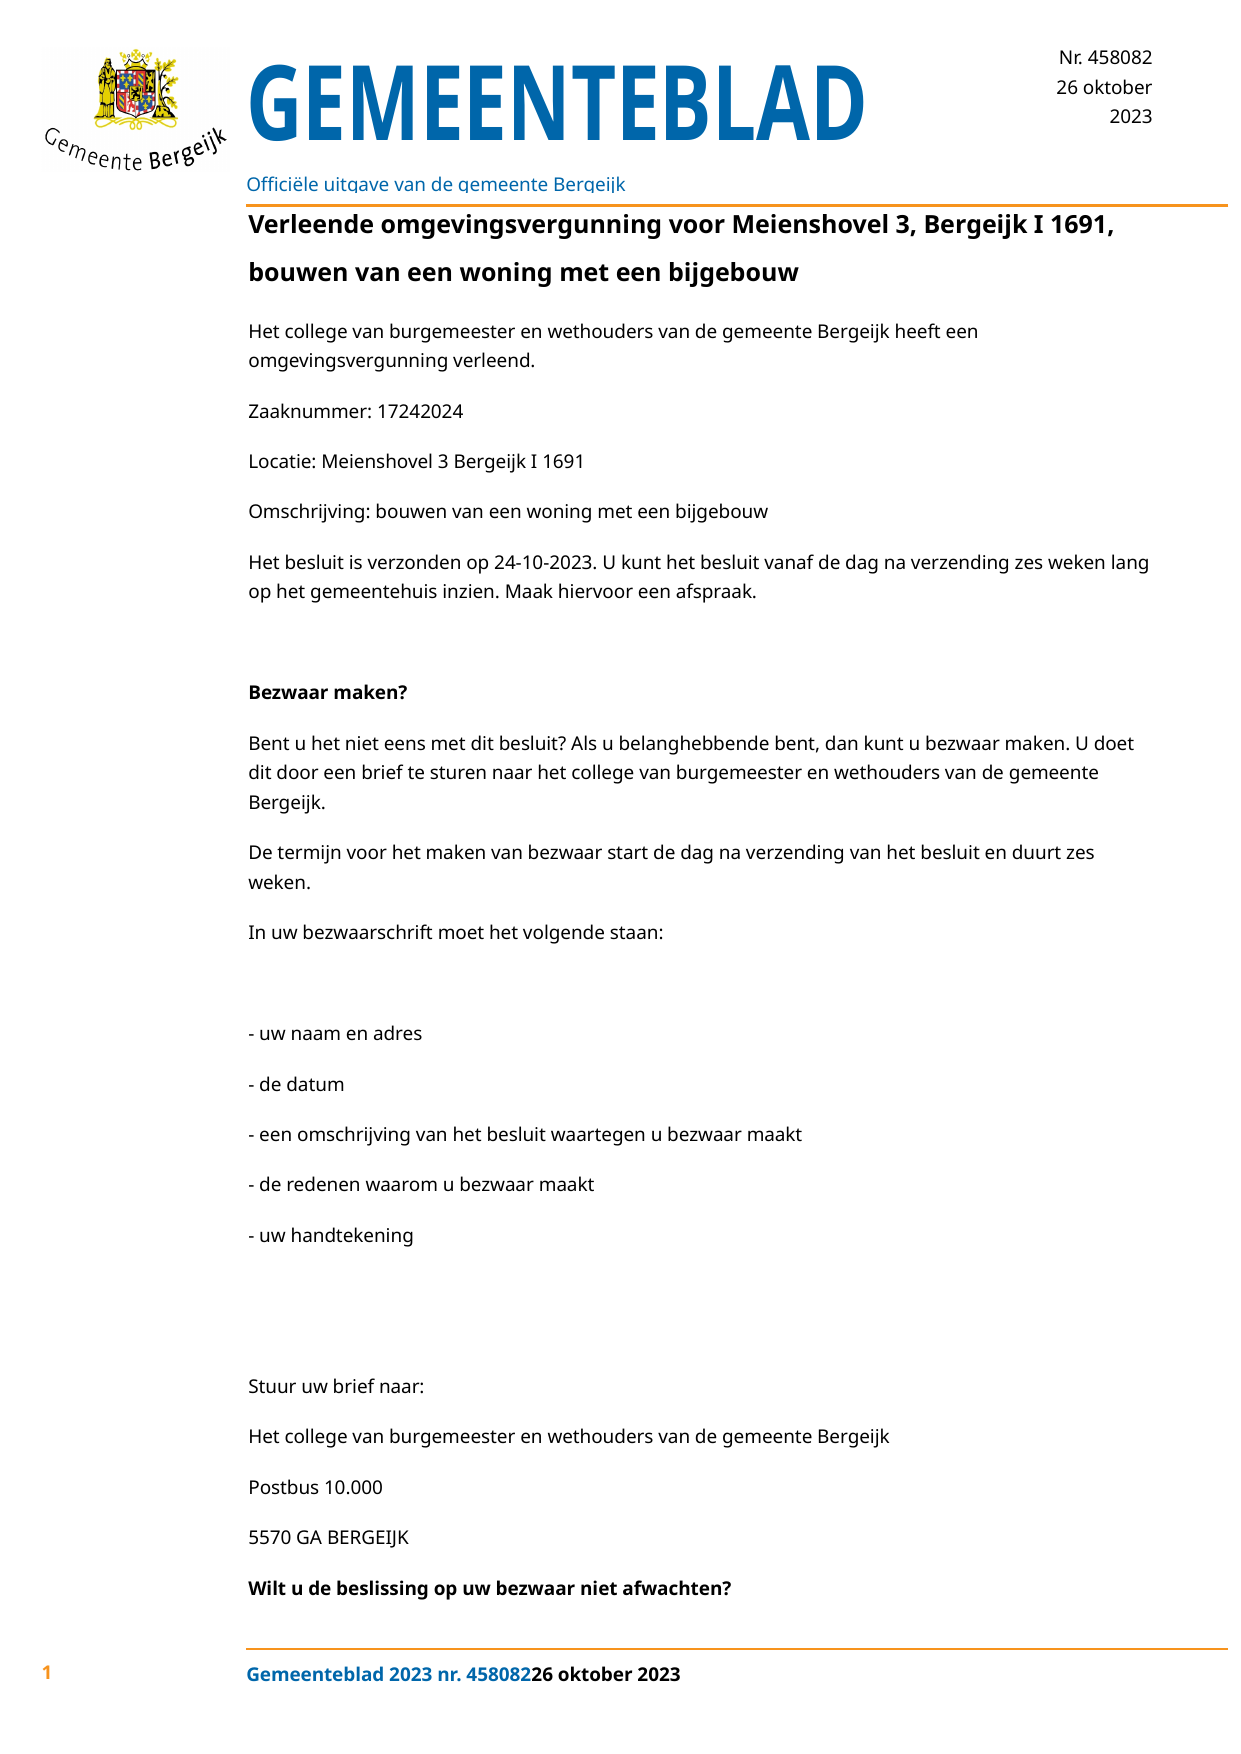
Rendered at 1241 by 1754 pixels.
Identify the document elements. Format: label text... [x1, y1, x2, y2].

text Wilt u de beslissing op uw bezwaar niet afwachten? [248, 1575, 1152, 1601]
text - de redenen waarom u bezwaar maakt [248, 1172, 1152, 1197]
text Locatie: Meienshovel 3 Bergeijk I 1691 [248, 448, 1152, 474]
text - uw handtekening [248, 1222, 1152, 1248]
text - de datum [248, 1071, 1152, 1097]
text Het college van burgemeester en wethouders van de gemeente Bergeijk heeft een omgevingsvergunning verleend. [248, 318, 1152, 373]
text Postbus 10.000 [248, 1474, 1152, 1500]
text Omschrijving: bouwen van een woning met een bijgebouw [248, 499, 1152, 524]
text Verleende omgevingsvergunning voor Meienshovel 3, Bergeijk I 1691, bouwen van een woning met een bijgebouw [248, 207, 1152, 288]
text Het besluit is verzonden op 24-10-2023. U kunt het besluit vanaf de dag na verzending zes weken lang op het gemeentehuis inzien. Maak hiervoor een afspraak. [248, 549, 1152, 604]
text Zaaknummer: 17242024 [248, 398, 1152, 424]
text - een omschrijving van het besluit waartegen u bezwaar maakt [248, 1121, 1152, 1147]
text In uw bezwaarschrift moet het volgende staan: [248, 919, 1152, 945]
text 5570 GA BERGEIJK [248, 1524, 1152, 1550]
text Stuur uw brief naar: [248, 1373, 1152, 1399]
text De termijn voor het maken van bezwaar start de dag na verzending van het besluit en duurt zes weken. [248, 839, 1152, 895]
picture [41, 47, 231, 172]
text - uw naam en adres [248, 1020, 1152, 1046]
text Het college van burgemeester en wethouders van de gemeente Bergeijk [248, 1424, 1152, 1449]
text Bent u het niet eens met dit besluit? Als u belanghebbende bent, dan kunt u bezwaar maken. U doet dit door een brief te sturen naar het college van burgemeester en wethouders van de gemeente Bergeijk. [248, 730, 1152, 815]
text Bezwaar maken? [248, 679, 1152, 705]
